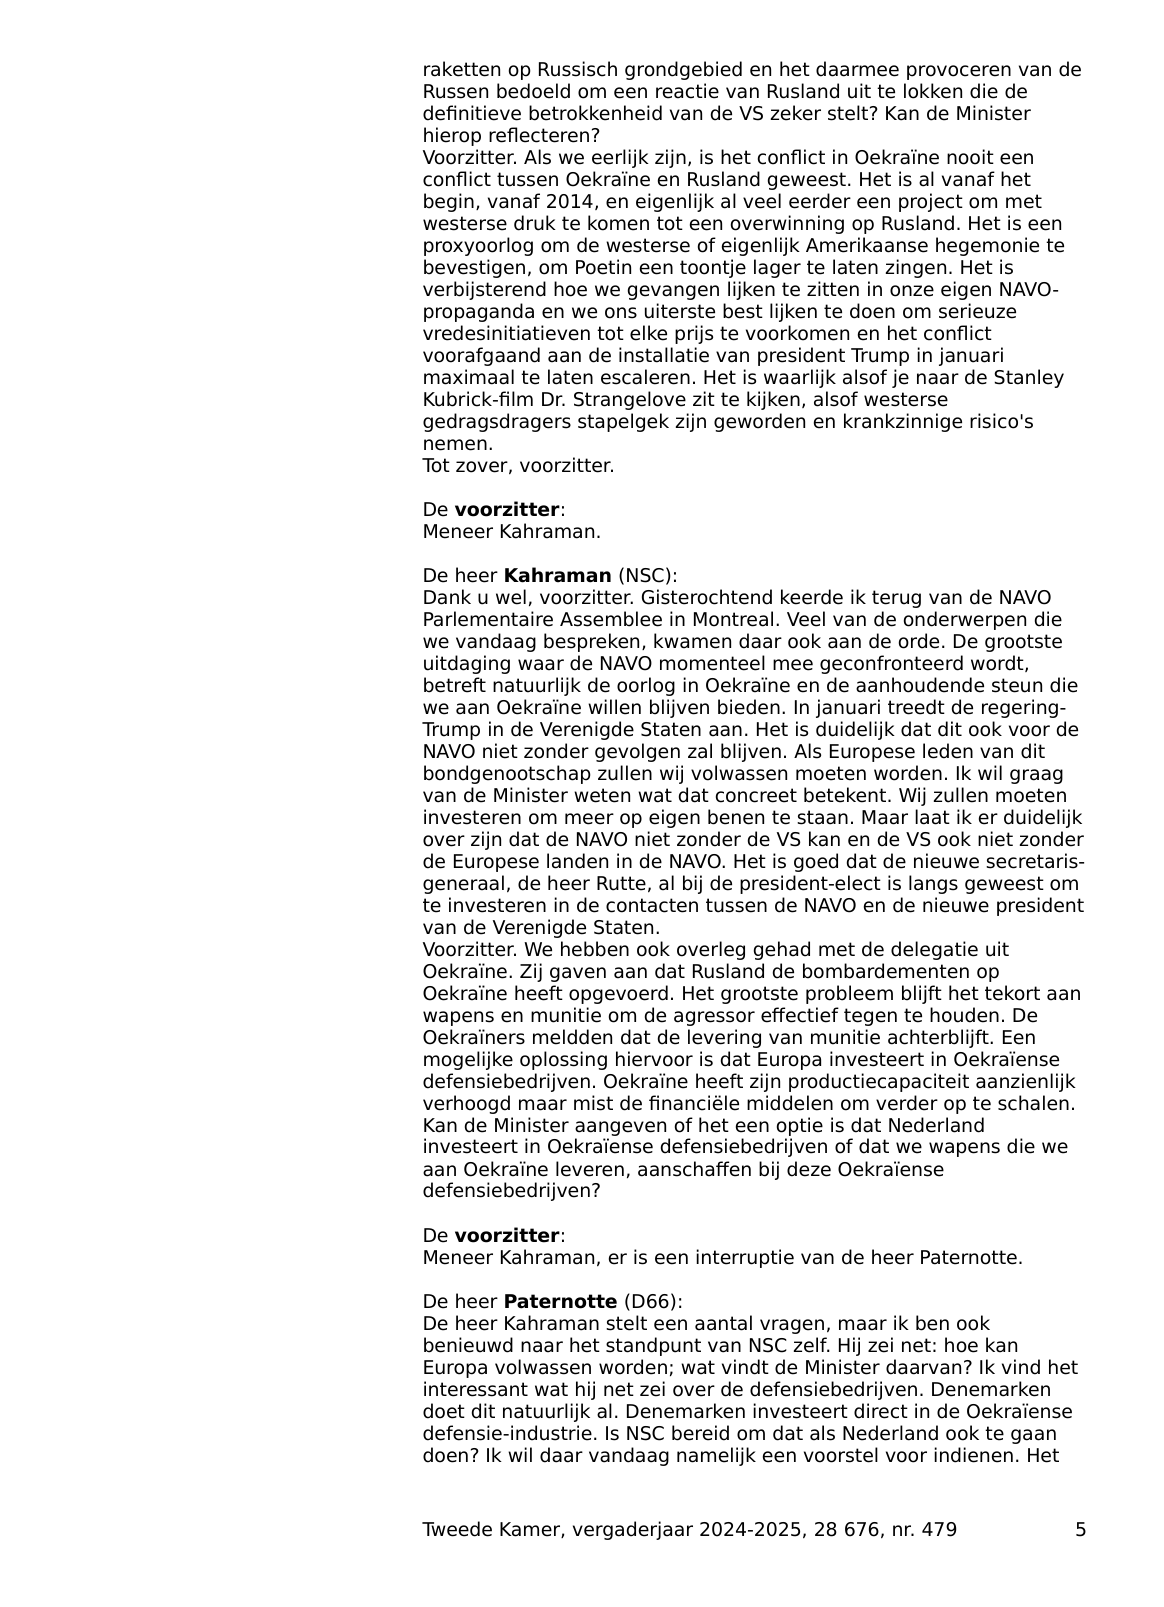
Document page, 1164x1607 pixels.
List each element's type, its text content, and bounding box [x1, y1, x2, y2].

text raketten op Russisch grondgebied en het daarmee provoceren van de Russen bedoeld om een reactie van Rusland uit te lokken die de definitieve betrokkenheid van de VS zeker stelt? Kan de Minister hierop reflecteren? [422, 59, 1087, 147]
text Meneer Kahraman. [422, 521, 1087, 543]
text De heer Kahraman stelt een aantal vragen, maar ik ben ook benieuwd naar het standpunt van NSC zelf. Hij zei net: hoe kan Europa volwassen worden; wat vindt de Minister daarvan? Ik vind het interessant wat hij net zei over de defensiebedrijven. Denemarken doet dit natuurlijk al. Denemarken investeert direct in de Oekraïense defensie-industrie. Is NSC bereid om dat als Nederland ook te gaan doen? Ik wil daar vandaag namelijk een voorstel voor indienen. Het [422, 1313, 1087, 1467]
text De heer Kahraman (NSC): [422, 565, 1087, 587]
text Voorzitter. Als we eerlijk zijn, is het conflict in Oekraïne nooit een conflict tussen Oekraïne en Rusland geweest. Het is al vanaf het begin, vanaf 2014, en eigenlijk al veel eerder een project om met westerse druk te komen tot een overwinning op Rusland. Het is een proxyoorlog om de westerse of eigenlijk Amerikaanse hegemonie te bevestigen, om Poetin een toontje lager te laten zingen. Het is verbijsterend hoe we gevangen lijken te zitten in onze eigen NAVO-propaganda en we ons uiterste best lijken te doen om serieuze vredesinitiatieven tot elke prijs te voorkomen en het conflict voorafgaand aan de installatie van president Trump in januari maximaal te laten escaleren. Het is waarlijk alsof je naar de Stanley Kubrick-film Dr. Strangelove zit te kijken, alsof westerse gedragsdragers stapelgek zijn geworden en krankzinnige risico's nemen. [422, 147, 1087, 455]
text De heer Paternotte (D66): [422, 1291, 1087, 1313]
text Voorzitter. We hebben ook overleg gehad met de delegatie uit Oekraïne. Zij gaven aan dat Rusland de bombardementen op Oekraïne heeft opgevoerd. Het grootste probleem blijft het tekort aan wapens en munitie om de agressor effectief tegen te houden. De Oekraïners meldden dat de levering van munitie achterblijft. Een mogelijke oplossing hiervoor is dat Europa investeert in Oekraïense defensiebedrijven. Oekraïne heeft zijn productiecapaciteit aanzienlijk verhoogd maar mist de financiële middelen om verder op te schalen. Kan de Minister aangeven of het een optie is dat Nederland investeert in Oekraïense defensiebedrijven of dat we wapens die we aan Oekraïne leveren, aanschaffen bij deze Oekraïense defensiebedrijven? [422, 939, 1087, 1202]
text Meneer Kahraman, er is een interruptie van de heer Paternotte. [422, 1247, 1087, 1268]
text De voorzitter: [422, 499, 1087, 521]
text De voorzitter: [422, 1224, 1087, 1247]
text Dank u wel, voorzitter. Gisterochtend keerde ik terug van de NAVO Parlementaire Assemblee in Montreal. Veel van de onderwerpen die we vandaag bespreken, kwamen daar ook aan de orde. De grootste uitdaging waar de NAVO momenteel mee geconfronteerd wordt, betreft natuurlijk de oorlog in Oekraïne en de aanhoudende steun die we aan Oekraïne willen blijven bieden. In januari treedt de regering-Trump in de Verenigde Staten aan. Het is duidelijk dat dit ook voor de NAVO niet zonder gevolgen zal blijven. Als Europese leden van dit bondgenootschap zullen wij volwassen moeten worden. Ik wil graag van de Minister weten wat dat concreet betekent. Wij zullen moeten investeren om meer op eigen benen te staan. Maar laat ik er duidelijk over zijn dat de NAVO niet zonder de VS kan en de VS ook niet zonder de Europese landen in de NAVO. Het is goed dat de nieuwe secretaris-generaal, de heer Rutte, al bij de president-elect is langs geweest om te investeren in de contacten tussen de NAVO en de nieuwe president van de Verenigde Staten. [422, 587, 1087, 939]
text Tot zover, voorzitter. [422, 455, 1087, 477]
